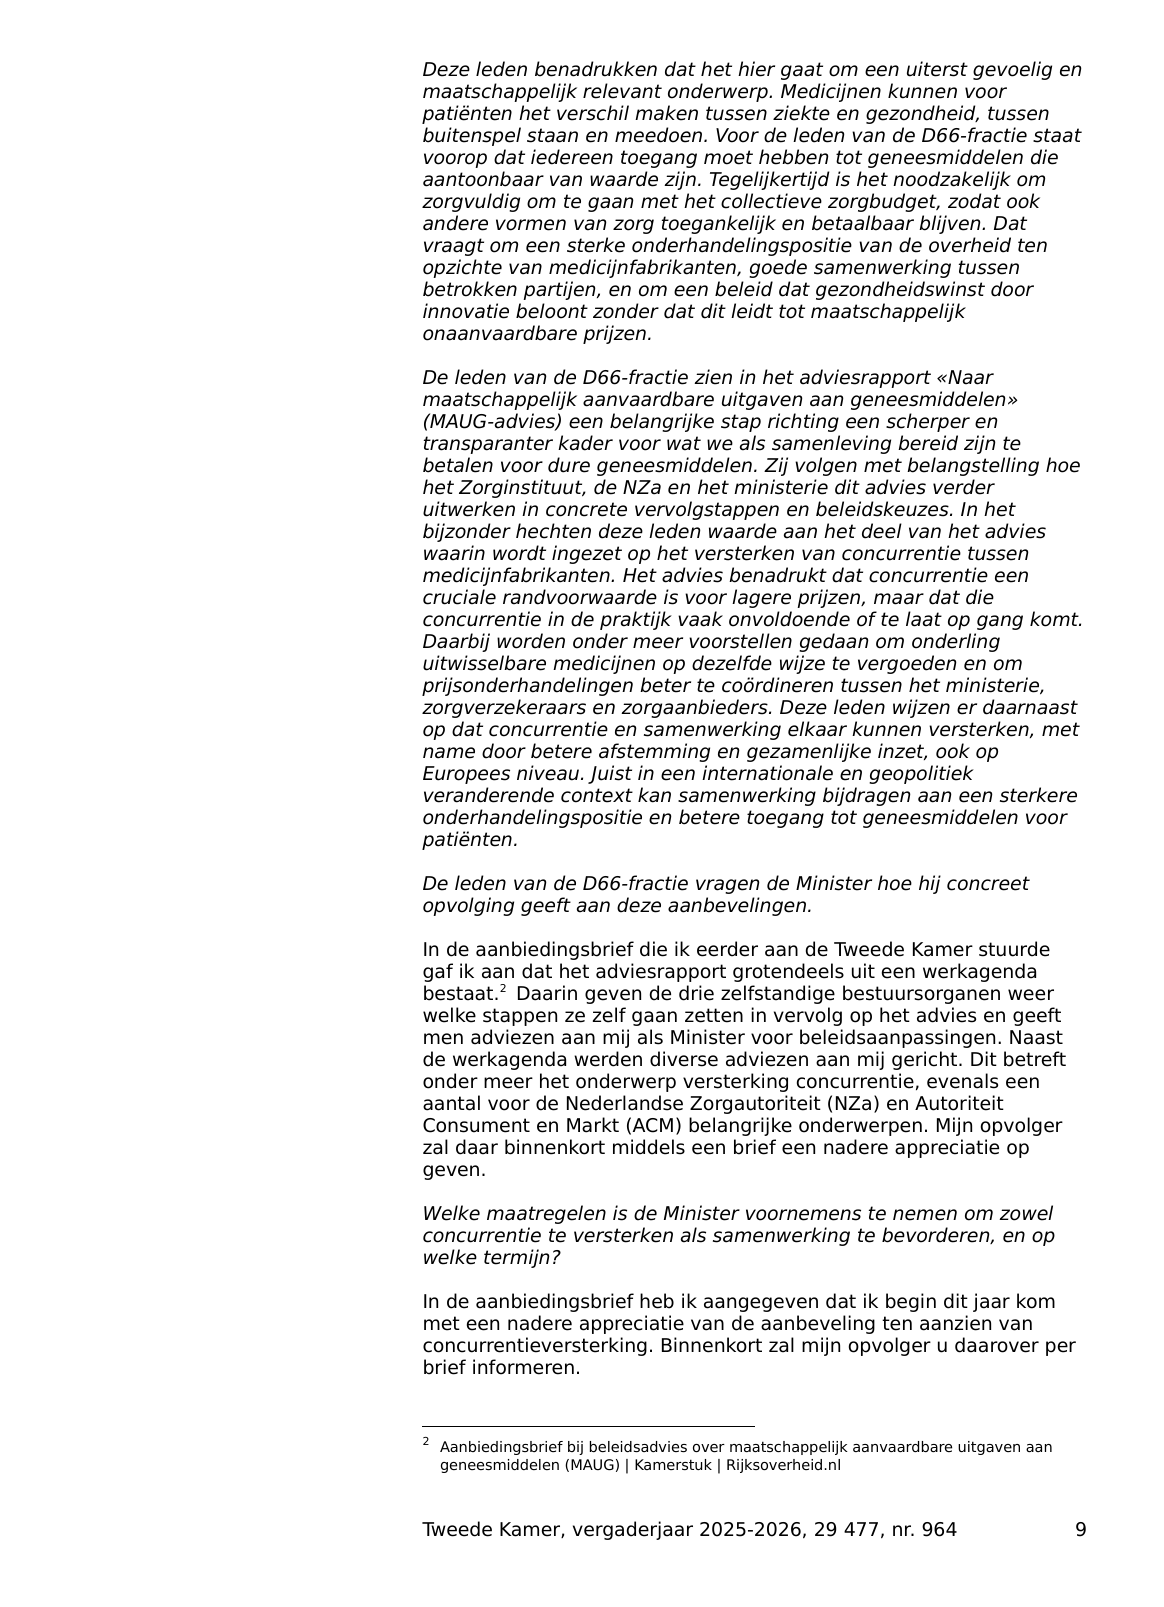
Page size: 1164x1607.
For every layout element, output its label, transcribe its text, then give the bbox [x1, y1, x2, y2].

text Welke maatregelen is de Minister voornemens te nemen om zowel concurrentie te versterken als samenwerking te bevorderen, en op welke termijn? [422, 1203, 1087, 1269]
text De leden van de D66-fractie vragen de Minister hoe hij concreet opvolging geeft aan deze aanbevelingen. [422, 873, 1087, 917]
text Aanbiedingsbrief bij beleidsadvies over maatschappelijk aanvaardbare uitgaven aan geneesmiddelen (MAUG) | Kamerstuk | Rijksoverheid.nl [422, 1435, 1087, 1474]
text De leden van de D66-fractie zien in het adviesrapport «Naar maatschappelijk aanvaardbare uitgaven aan geneesmiddelen» (MAUG-advies) een belangrijke stap richting een scherper en transparanter kader voor wat we als samenleving bereid zijn te betalen voor dure geneesmiddelen. Zij volgen met belangstelling hoe het Zorginstituut, de NZa en het ministerie dit advies verder uitwerken in concrete vervolgstappen en beleidskeuzes. In het bijzonder hechten deze leden waarde aan het deel van het advies waarin wordt ingezet op het versterken van concurrentie tussen medicijnfabrikanten. Het advies benadrukt dat concurrentie een cruciale randvoorwaarde is voor lagere prijzen, maar dat die concurrentie in de praktijk vaak onvoldoende of te laat op gang komt. Daarbij worden onder meer voorstellen gedaan om onderling uitwisselbare medicijnen op dezelfde wijze te vergoeden en om prijsonderhandelingen beter te coördineren tussen het ministerie, zorgverzekeraars en zorgaanbieders. Deze leden wijzen er daarnaast op dat concurrentie en samenwerking elkaar kunnen versterken, met name door betere afstemming en gezamenlijke inzet, ook op Europees niveau. Juist in een internationale en geopolitiek veranderende context kan samenwerking bijdragen aan een sterkere onderhandelingspositie en betere toegang tot geneesmiddelen voor patiënten. [422, 367, 1087, 851]
text Deze leden benadrukken dat het hier gaat om een uiterst gevoelig en maatschappelijk relevant onderwerp. Medicijnen kunnen voor patiënten het verschil maken tussen ziekte en gezondheid, tussen buitenspel staan en meedoen. Voor de leden van de D66-fractie staat voorop dat iedereen toegang moet hebben tot geneesmiddelen die aantoonbaar van waarde zijn. Tegelijkertijd is het noodzakelijk om zorgvuldig om te gaan met het collectieve zorgbudget, zodat ook andere vormen van zorg toegankelijk en betaalbaar blijven. Dat vraagt om een sterke onderhandelingspositie van de overheid ten opzichte van medicijnfabrikanten, goede samenwerking tussen betrokken partijen, en om een beleid dat gezondheidswinst door innovatie beloont zonder dat dit leidt tot maatschappelijk onaanvaardbare prijzen. [422, 59, 1087, 345]
text In de aanbiedingsbrief die ik eerder aan de Tweede Kamer stuurde gaf ik aan dat het adviesrapport grotendeels uit een werkagenda bestaat. Daarin geven de drie zelfstandige bestuursorganen weer welke stappen ze zelf gaan zetten in vervolg op het advies en geeft men adviezen aan mij als Minister voor beleidsaanpassingen. Naast de werkagenda werden diverse adviezen aan mij gericht. Dit betreft onder meer het onderwerp versterking concurrentie, evenals een aantal voor de Nederlandse Zorgautoriteit (NZa) en Autoriteit Consument en Markt (ACM) belangrijke onderwerpen. Mijn opvolger zal daar binnenkort middels een brief een nadere appreciatie op geven. [422, 939, 1087, 1181]
text In de aanbiedingsbrief heb ik aangegeven dat ik begin dit jaar kom met een nadere appreciatie van de aanbeveling ten aanzien van concurrentieversterking. Binnenkort zal mijn opvolger u daarover per brief informeren. [422, 1291, 1087, 1379]
